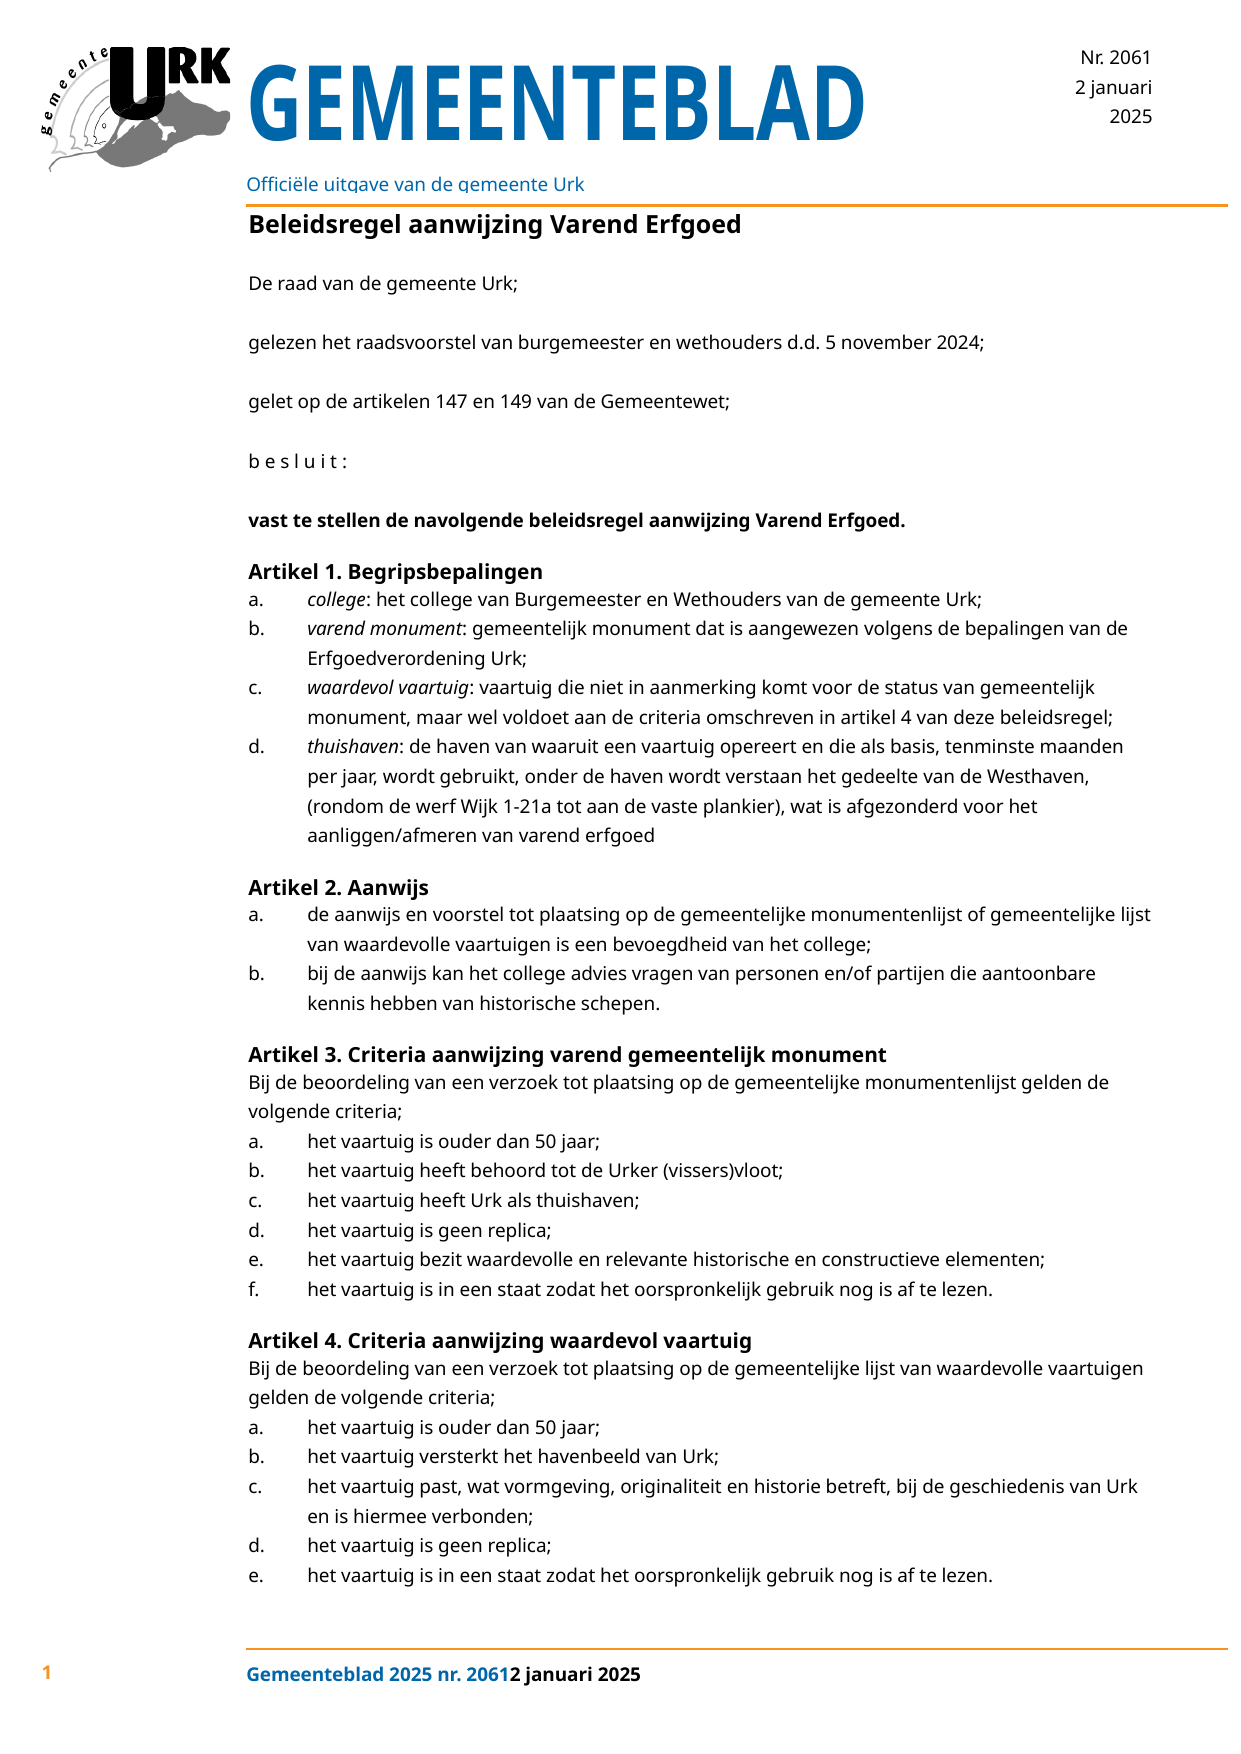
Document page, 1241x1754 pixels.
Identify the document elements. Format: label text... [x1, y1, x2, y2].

list het vaartuig bezit waardevolle en relevante historische en constructieve elementen; [248, 1246, 1152, 1272]
list het vaartuig heeft Urk als thuishaven; [248, 1187, 1152, 1213]
picture [41, 47, 231, 172]
text Artikel 4. Criteria aanwijzing waardevol vaartuig [248, 1326, 1152, 1355]
list het vaartuig past, wat vormgeving, originaliteit en historie betreft, bij de geschiedenis van Urk en is hiermee verbonden; [248, 1473, 1152, 1528]
text Beleidsregel aanwijzing Varend Erfgoed [248, 207, 1152, 241]
list het vaartuig is in een staat zodat het oorspronkelijk gebruik nog is af te lezen. [248, 1276, 1152, 1302]
text Bij de beoordeling van een verzoek tot plaatsing op de gemeentelijke monumentenlijst gelden de volgende criteria; [248, 1069, 1152, 1124]
list bij de aanwijs kan het college advies vragen van personen en/of partijen die aantoonbare kennis hebben van historische schepen. [248, 961, 1152, 1016]
list het vaartuig is geen replica; [248, 1217, 1152, 1243]
list college: het college van Burgemeester en Wethouders van de gemeente Urk; [248, 586, 1152, 612]
text Bij de beoordeling van een verzoek tot plaatsing op de gemeentelijke lijst van waardevolle vaartuigen gelden de volgende criteria; [248, 1355, 1152, 1410]
text Artikel 1. Begripsbepalingen [248, 557, 1152, 586]
list thuishaven: de haven van waaruit een vaartuig opereert en die als basis, tenminste maanden per jaar, wordt gebruikt, onder de haven wordt verstaan het gedeelte van de Westhaven, (rondom de werf Wijk 1-21a tot aan de vaste plankier), wat is afgezonderd voor het aanliggen/afmeren van varend erfgoed [248, 734, 1152, 848]
list het vaartuig is ouder dan 50 jaar; [248, 1414, 1152, 1440]
list het vaartuig versterkt het havenbeeld van Urk; [248, 1444, 1152, 1469]
list de aanwijs en voorstel tot plaatsing op de gemeentelijke monumentenlijst of gemeentelijke lijst van waardevolle vaartuigen is een bevoegdheid van het college; [248, 901, 1152, 957]
text b e s l u i t : [248, 448, 1152, 473]
text gelezen het raadsvoorstel van burgemeester en wethouders d.d. 5 november 2024; [248, 329, 1152, 355]
text Artikel 2. Aanwijs [248, 873, 1152, 901]
text vast te stellen de navolgende beleidsregel aanwijzing Varend Erfgoed. [248, 507, 1152, 533]
text gelet op de artikelen 147 en 149 van de Gemeentewet; [248, 389, 1152, 414]
list het vaartuig heeft behoord tot de Urker (vissers)vloot; [248, 1158, 1152, 1183]
list het vaartuig is ouder dan 50 jaar; [248, 1128, 1152, 1154]
list het vaartuig is geen replica; [248, 1532, 1152, 1558]
text De raad van de gemeente Urk; [248, 270, 1152, 296]
list waardevol vaartuig: vaartuig die niet in aanmerking komt voor de status van gemeentelijk monument, maar wel voldoet aan de criteria omschreven in artikel 4 van deze beleidsregel; [248, 674, 1152, 730]
list varend monument: gemeentelijk monument dat is aangewezen volgens de bepalingen van de Erfgoedverordening Urk; [248, 615, 1152, 671]
list het vaartuig is in een staat zodat het oorspronkelijk gebruik nog is af te lezen. [248, 1562, 1152, 1588]
text Artikel 3. Criteria aanwijzing varend gemeentelijk monument [248, 1041, 1152, 1069]
